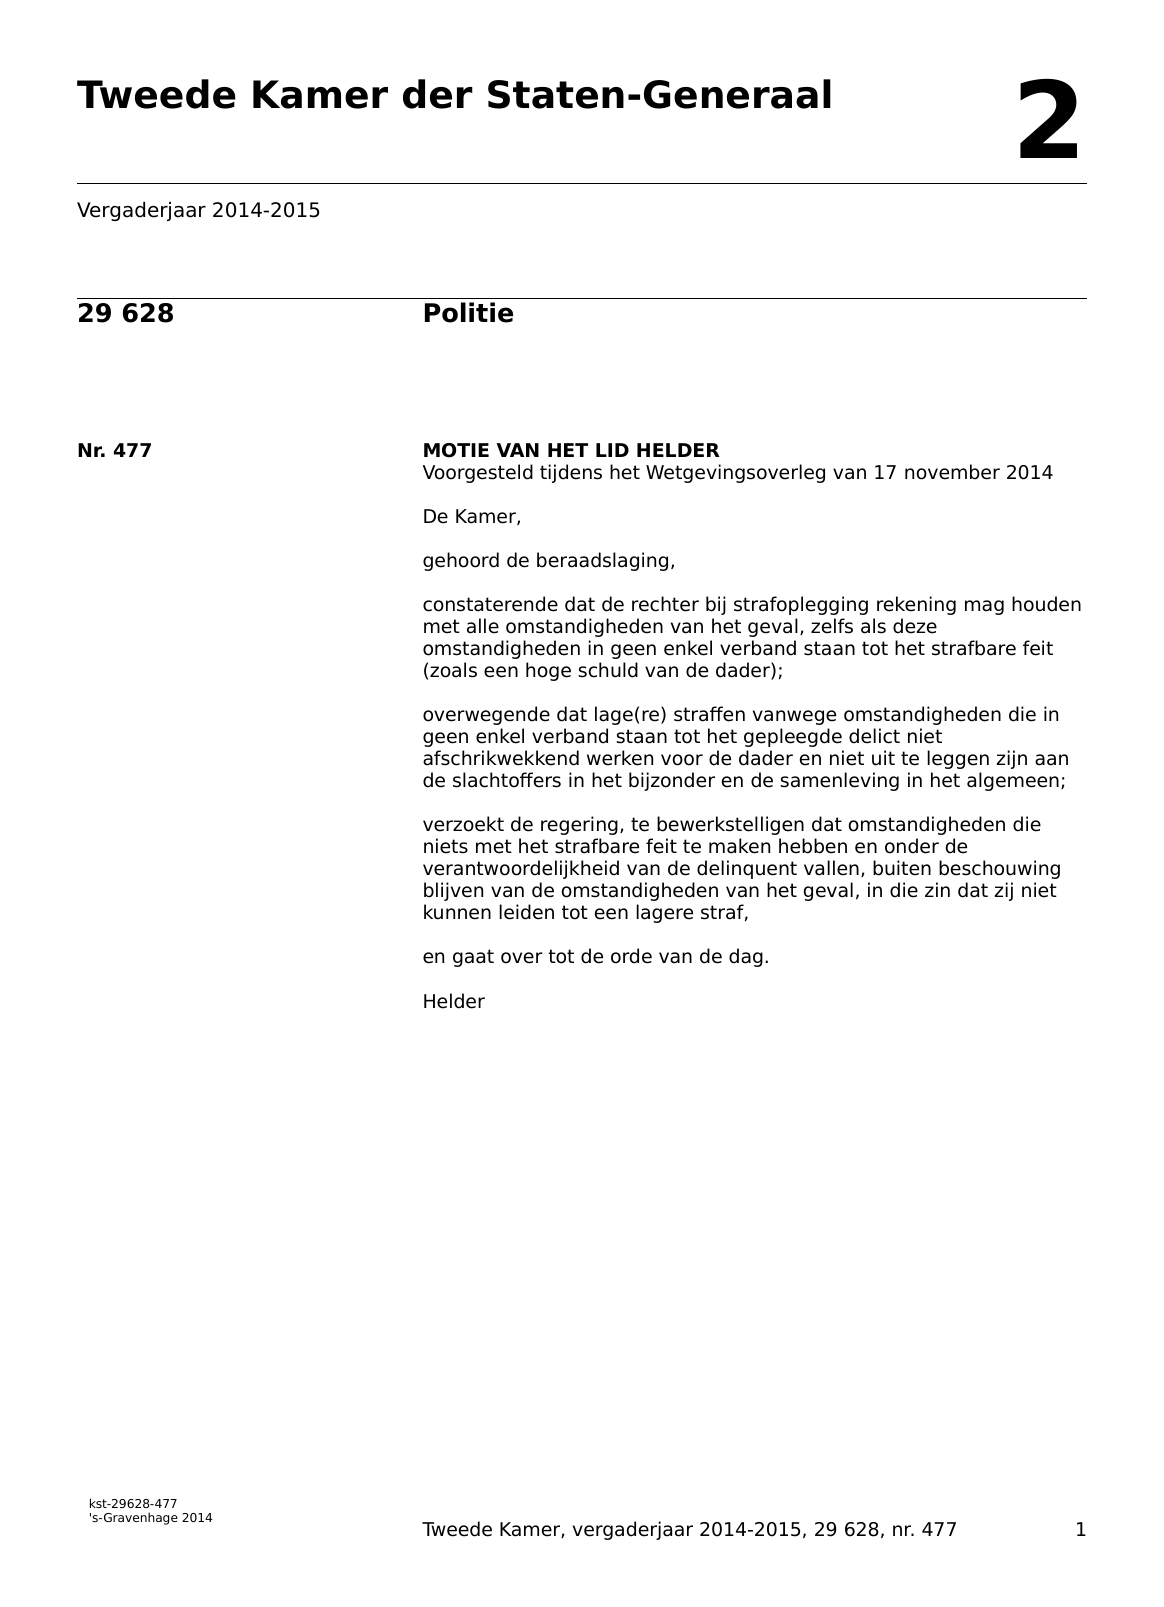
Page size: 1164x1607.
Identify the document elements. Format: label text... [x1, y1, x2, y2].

text en gaat over tot de orde van de dag. [422, 946, 1087, 968]
text verzoekt de regering, te bewerkstelligen dat omstandigheden die niets met het strafbare feit te maken hebben en onder de verantwoordelijkheid van de delinquent vallen, buiten beschouwing blijven van de omstandigheden van het geval, in die zin dat zij niet kunnen leiden tot een lagere straf, [422, 814, 1087, 924]
table_header 2 [886, 59, 1087, 183]
text kst-29628-477 [88, 1497, 323, 1511]
text De Kamer, [422, 506, 1087, 528]
text 's-Gravenhage 2014 [88, 1511, 323, 1525]
text gehoord de beraadslaging, [422, 550, 1087, 572]
text Helder [422, 991, 1087, 1013]
table_cell Vergaderjaar 2014-2015 [77, 184, 1087, 298]
subtitle 29 628 Politie [77, 299, 1087, 329]
text overwegende dat lage(re) straffen vanwege omstandigheden die in geen enkel verband staan tot het gepleegde delict niet afschrikwekkend werken voor de dader en niet uit te leggen zijn aan de slachtoffers in het bijzonder en de samenleving in het algemeen; [422, 704, 1087, 792]
text Voorgesteld tijdens het Wetgevingsoverleg van 17 november 2014 [422, 462, 1087, 484]
subtitle Nr. 477 MOTIE VAN HET LID HELDER [77, 440, 1087, 462]
text constaterende dat de rechter bij strafoplegging rekening mag houden met alle omstandigheden van het geval, zelfs als deze omstandigheden in geen enkel verband staan tot het strafbare feit (zoals een hoge schuld van de dader); [422, 594, 1087, 682]
table_header Tweede Kamer der Staten-Generaal [77, 59, 886, 183]
